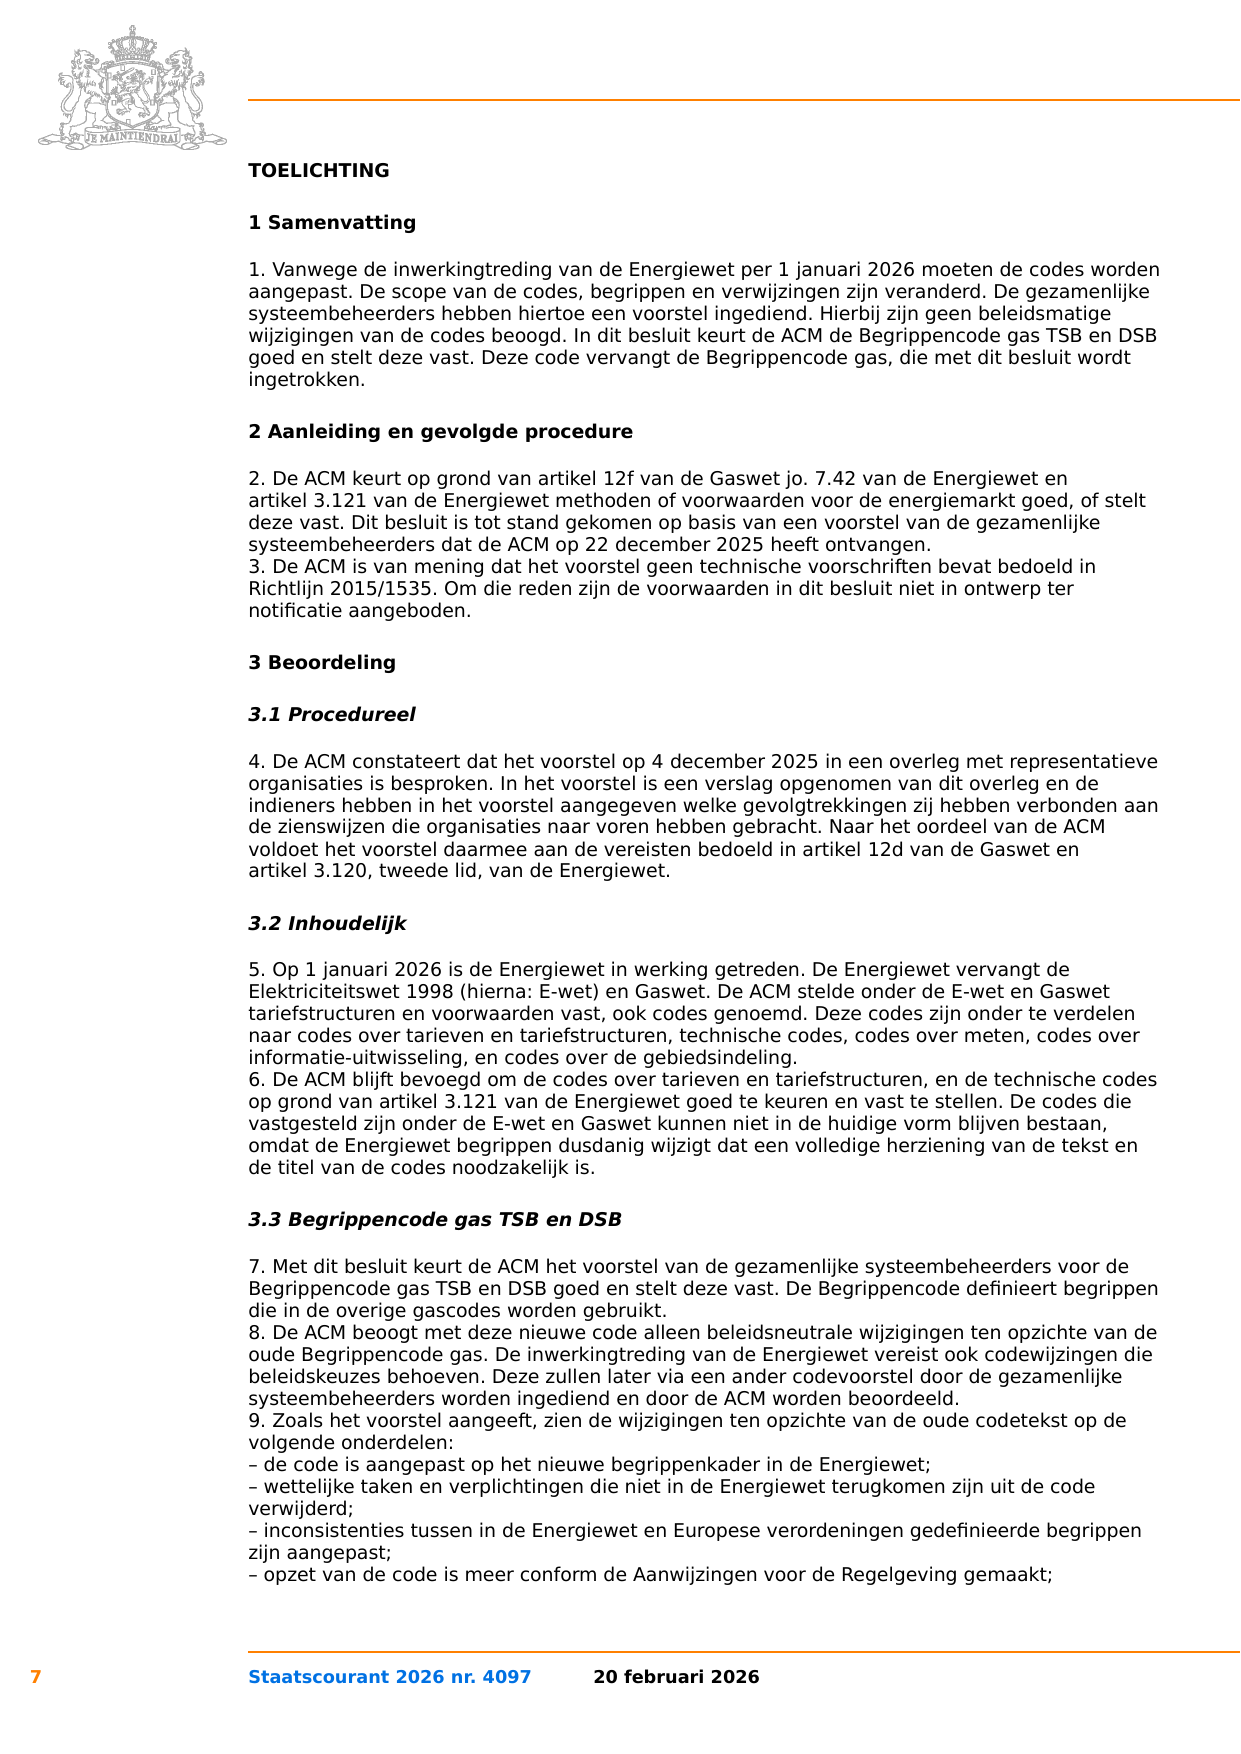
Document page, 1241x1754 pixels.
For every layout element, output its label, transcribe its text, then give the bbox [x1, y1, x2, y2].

text 5. Op 1 januari 2026 is de Energiewet in werking getreden. De Energiewet vervangt de Elektriciteitswet 1998 (hierna: E-wet) en Gaswet. De ACM stelde onder de E-wet en Gaswet tariefstructuren en voorwaarden vast, ook codes genoemd. Deze codes zijn onder te verdelen naar codes over tarieven en tariefstructuren, technische codes, codes over meten, codes over informatie-uitwisseling, en codes over de gebiedsindeling. [248, 959, 1163, 1069]
text 2. De ACM keurt op grond van artikel 12f van de Gaswet jo. 7.42 van de Energiewet en artikel 3.121 van de Energiewet methoden of voorwaarden voor de energiemarkt goed, of stelt deze vast. Dit besluit is tot stand gekomen op basis van een voorstel van de gezamenlijke systeembeheerders dat de ACM op 22 december 2025 heeft ontvangen. [248, 468, 1163, 556]
text 3. De ACM is van mening dat het voorstel geen technische voorschriften bevat bedoeld in Richtlijn 2015/1535. Om die reden zijn de voorwaarden in dit besluit niet in ontwerp ter notificatie aangeboden. [248, 556, 1163, 622]
subtitle 3 Beoordeling [248, 652, 1163, 673]
text – de code is aangepast op het nieuwe begrippenkader in de Energiewet; [248, 1454, 1163, 1476]
subtitle 3.3 Begrippencode gas TSB en DSB [248, 1209, 1163, 1231]
text 7. Met dit besluit keurt de ACM het voorstel van de gezamenlijke systeembeheerders voor de Begrippencode gas TSB en DSB goed en stelt deze vast. De Begrippencode definieert begrippen die in de overige gascodes worden gebruikt. [248, 1256, 1163, 1322]
subtitle 2 Aanleiding en gevolgde procedure [248, 421, 1163, 443]
subtitle 3.2 Inhoudelijk [248, 912, 1163, 934]
text 1. Vanwege de inwerkingtreding van de Energiewet per 1 januari 2026 moeten de codes worden aangepast. De scope van de codes, begrippen en verwijzingen zijn veranderd. De gezamenlijke systeembeheerders hebben hiertoe een voorstel ingediend. Hierbij zijn geen beleidsmatige wijzigingen van de codes beoogd. In dit besluit keurt de ACM de Begrippencode gas TSB en DSB goed en stelt deze vast. Deze code vervangt de Begrippencode gas, die met dit besluit wordt ingetrokken. [248, 259, 1163, 391]
text 4. De ACM constateert dat het voorstel op 4 december 2025 in een overleg met representatieve organisaties is besproken. In het voorstel is een verslag opgenomen van dit overleg en de indieners hebben in het voorstel aangegeven welke gevolgtrekkingen zij hebben verbonden aan de zienswijzen die organisaties naar voren hebben gebracht. Naar het oordeel van de ACM voldoet het voorstel daarmee aan de vereisten bedoeld in artikel 12d van de Gaswet en artikel 3.120, tweede lid, van de Energiewet. [248, 751, 1163, 882]
text – inconsistenties tussen in de Energiewet en Europese verordeningen gedefinieerde begrippen zijn aangepast; [248, 1520, 1163, 1564]
text 6. De ACM blijft bevoegd om de codes over tarieven en tariefstructuren, en de technische codes op grond van artikel 3.121 van de Energiewet goed te keuren en vast te stellen. De codes die vastgesteld zijn onder de E-wet en Gaswet kunnen niet in de huidige vorm blijven bestaan, omdat de Energiewet begrippen dusdanig wijzigt dat een volledige herziening van de tekst en de titel van de codes noodzakelijk is. [248, 1069, 1163, 1179]
subtitle TOELICHTING [248, 160, 1163, 182]
picture [38, 25, 227, 150]
text – opzet van de code is meer conform de Aanwijzingen voor de Regelgeving gemaakt; [248, 1564, 1163, 1586]
text 9. Zoals het voorstel aangeeft, zien de wijzigingen ten opzichte van de oude codetekst op de volgende onderdelen: [248, 1410, 1163, 1454]
text – wettelijke taken en verplichtingen die niet in de Energiewet terugkomen zijn uit de code verwijderd; [248, 1476, 1163, 1520]
text 8. De ACM beoogt met deze nieuwe code alleen beleidsneutrale wijzigingen ten opzichte van de oude Begrippencode gas. De inwerkingtreding van de Energiewet vereist ook codewijzingen die beleidskeuzes behoeven. Deze zullen later via een ander codevoorstel door de gezamenlijke systeembeheerders worden ingediend en door de ACM worden beoordeeld. [248, 1322, 1163, 1410]
subtitle 1 Samenvatting [248, 212, 1163, 234]
subtitle 3.1 Procedureel [248, 703, 1163, 726]
